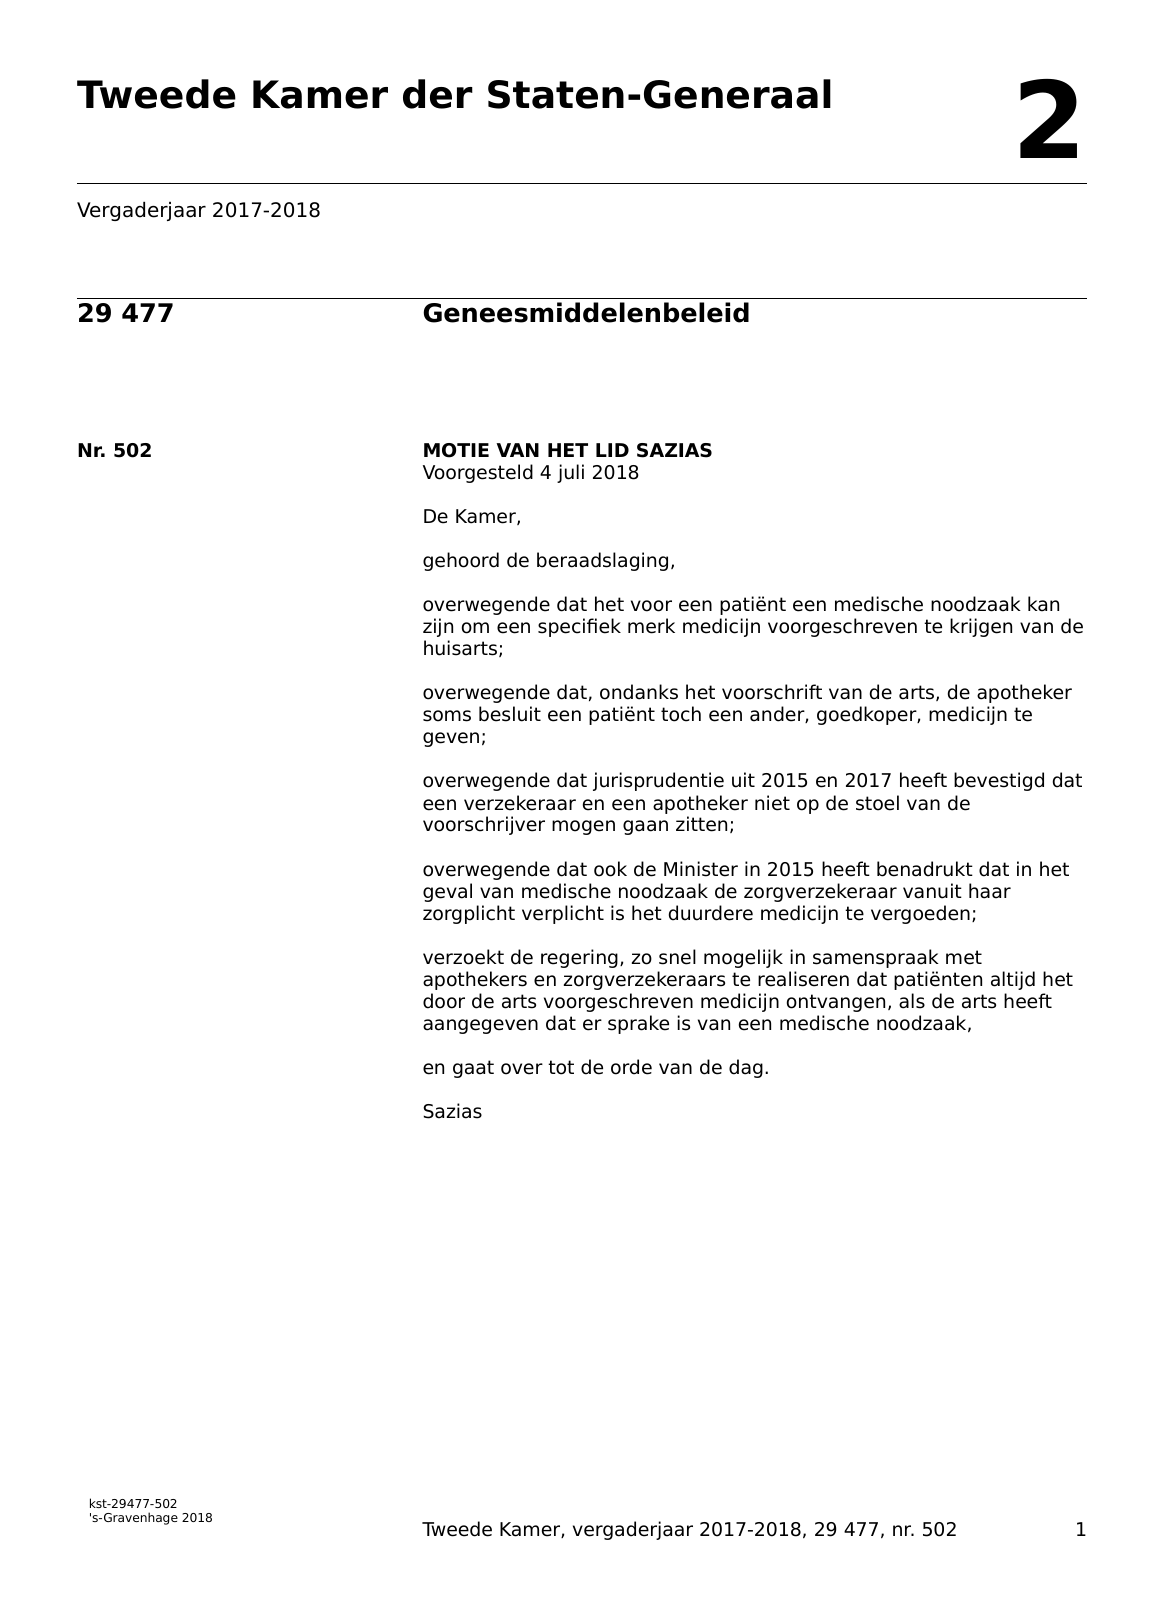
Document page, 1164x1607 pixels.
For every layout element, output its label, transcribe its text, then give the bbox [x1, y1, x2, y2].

text kst-29477-502 [88, 1497, 323, 1511]
text verzoekt de regering, zo snel mogelijk in samenspraak met apothekers en zorgverzekeraars te realiseren dat patiënten altijd het door de arts voorgeschreven medicijn ontvangen, als de arts heeft aangegeven dat er sprake is van een medische noodzaak, [422, 947, 1087, 1034]
text overwegende dat jurisprudentie uit 2015 en 2017 heeft bevestigd dat een verzekeraar en een apotheker niet op de stoel van de voorschrijver mogen gaan zitten; [422, 770, 1087, 836]
text Voorgesteld 4 juli 2018 [422, 462, 1087, 484]
subtitle Nr. 502 MOTIE VAN HET LID SAZIAS [77, 440, 1087, 462]
text gehoord de beraadslaging, [422, 550, 1087, 572]
text De Kamer, [422, 506, 1087, 528]
subtitle 29 477 Geneesmiddelenbeleid [77, 299, 1087, 329]
text en gaat over tot de orde van de dag. [422, 1057, 1087, 1079]
table_cell Vergaderjaar 2017-2018 [77, 184, 1087, 298]
table_header Tweede Kamer der Staten-Generaal [77, 59, 886, 183]
text 's-Gravenhage 2018 [88, 1511, 323, 1525]
text overwegende dat ook de Minister in 2015 heeft benadrukt dat in het geval van medische noodzaak de zorgverzekeraar vanuit haar zorgplicht verplicht is het duurdere medicijn te vergoeden; [422, 858, 1087, 924]
text overwegende dat het voor een patiënt een medische noodzaak kan zijn om een specifiek merk medicijn voorgeschreven te krijgen van de huisarts; [422, 594, 1087, 660]
text overwegende dat, ondanks het voorschrift van de arts, de apotheker soms besluit een patiënt toch een ander, goedkoper, medicijn te geven; [422, 682, 1087, 748]
text Sazias [422, 1101, 1087, 1123]
table_header 2 [886, 59, 1087, 183]
